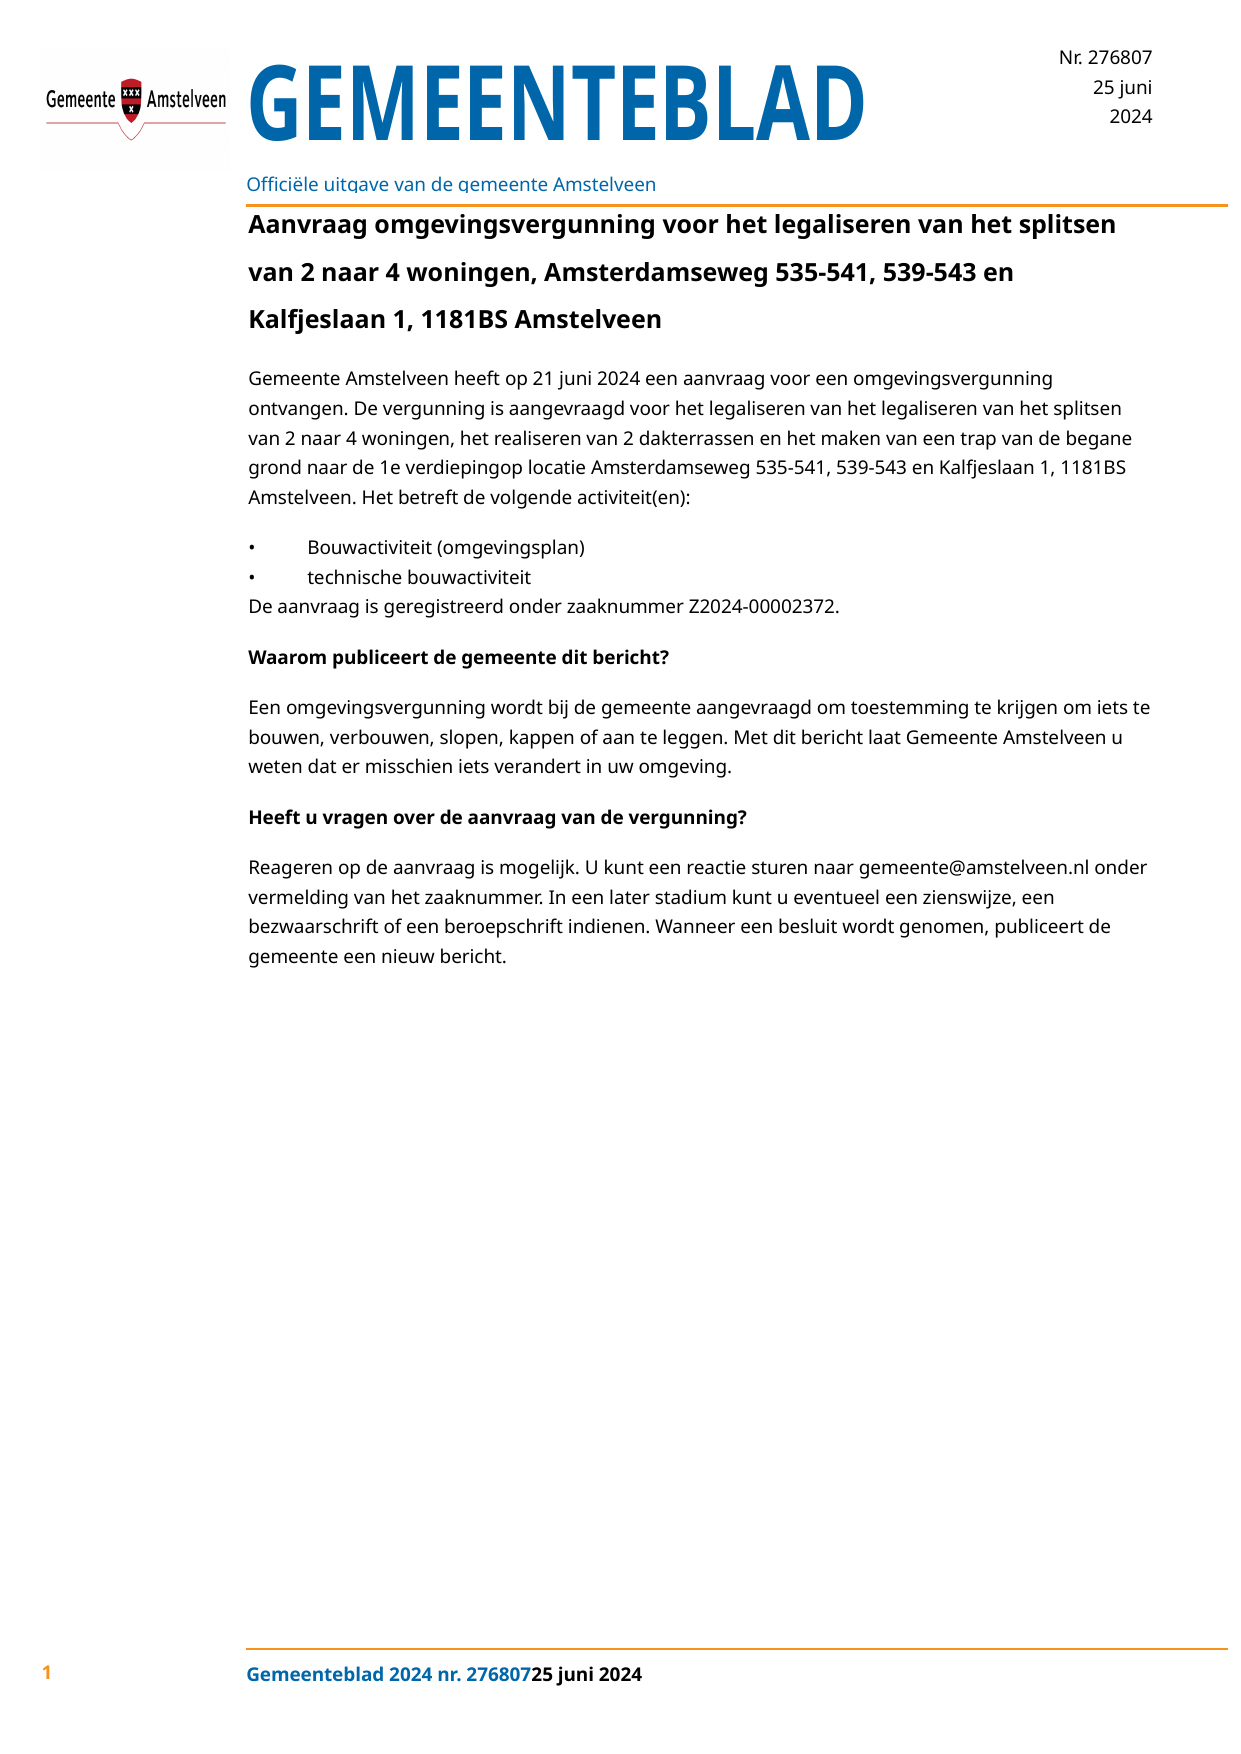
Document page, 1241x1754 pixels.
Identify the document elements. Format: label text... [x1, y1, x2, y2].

list technische bouwactiviteit [248, 564, 1152, 589]
text Heeft u vragen over de aanvraag van de vergunning? [248, 804, 1152, 829]
text Waarom publiceert de gemeente dit bericht? [248, 644, 1152, 669]
text Een omgevingsvergunning wordt bij de gemeente aangevraagd om toestemming te krijgen om iets te bouwen, verbouwen, slopen, kappen of aan te leggen. Met dit bericht laat Gemeente Amstelveen u weten dat er misschien iets verandert in uw omgeving. [248, 694, 1152, 779]
text Aanvraag omgevingsvergunning voor het legaliseren van het splitsen van 2 naar 4 woningen, Amsterdamseweg 535-541, 539-543 en Kalfjeslaan 1, 1181BS Amstelveen [248, 207, 1152, 336]
list Bouwactiviteit (omgevingsplan) [248, 534, 1152, 560]
text De aanvraag is geregistreerd onder zaaknummer Z2024-00002372. [248, 593, 1152, 619]
text Reageren op de aanvraag is mogelijk. U kunt een reactie sturen naar gemeente@amstelveen.nl onder vermelding van het zaaknummer. In een later stadium kunt u eventueel een zienswijze, een bezwaarschrift of een beroepschrift indienen. Wanneer een besluit wordt genomen, publiceert de gemeente een nieuw bericht. [248, 854, 1152, 969]
picture [41, 47, 231, 172]
text Gemeente Amstelveen heeft op 21 juni 2024 een aanvraag voor een omgevingsvergunning ontvangen. De vergunning is aangevraagd voor het legaliseren van het legaliseren van het splitsen van 2 naar 4 woningen, het realiseren van 2 dakterrassen en het maken van een trap van de begane grond naar de 1e verdiepingop locatie Amsterdamseweg 535-541, 539-543 en Kalfjeslaan 1, 1181BS Amstelveen. Het betreft de volgende activiteit(en): [248, 366, 1152, 509]
